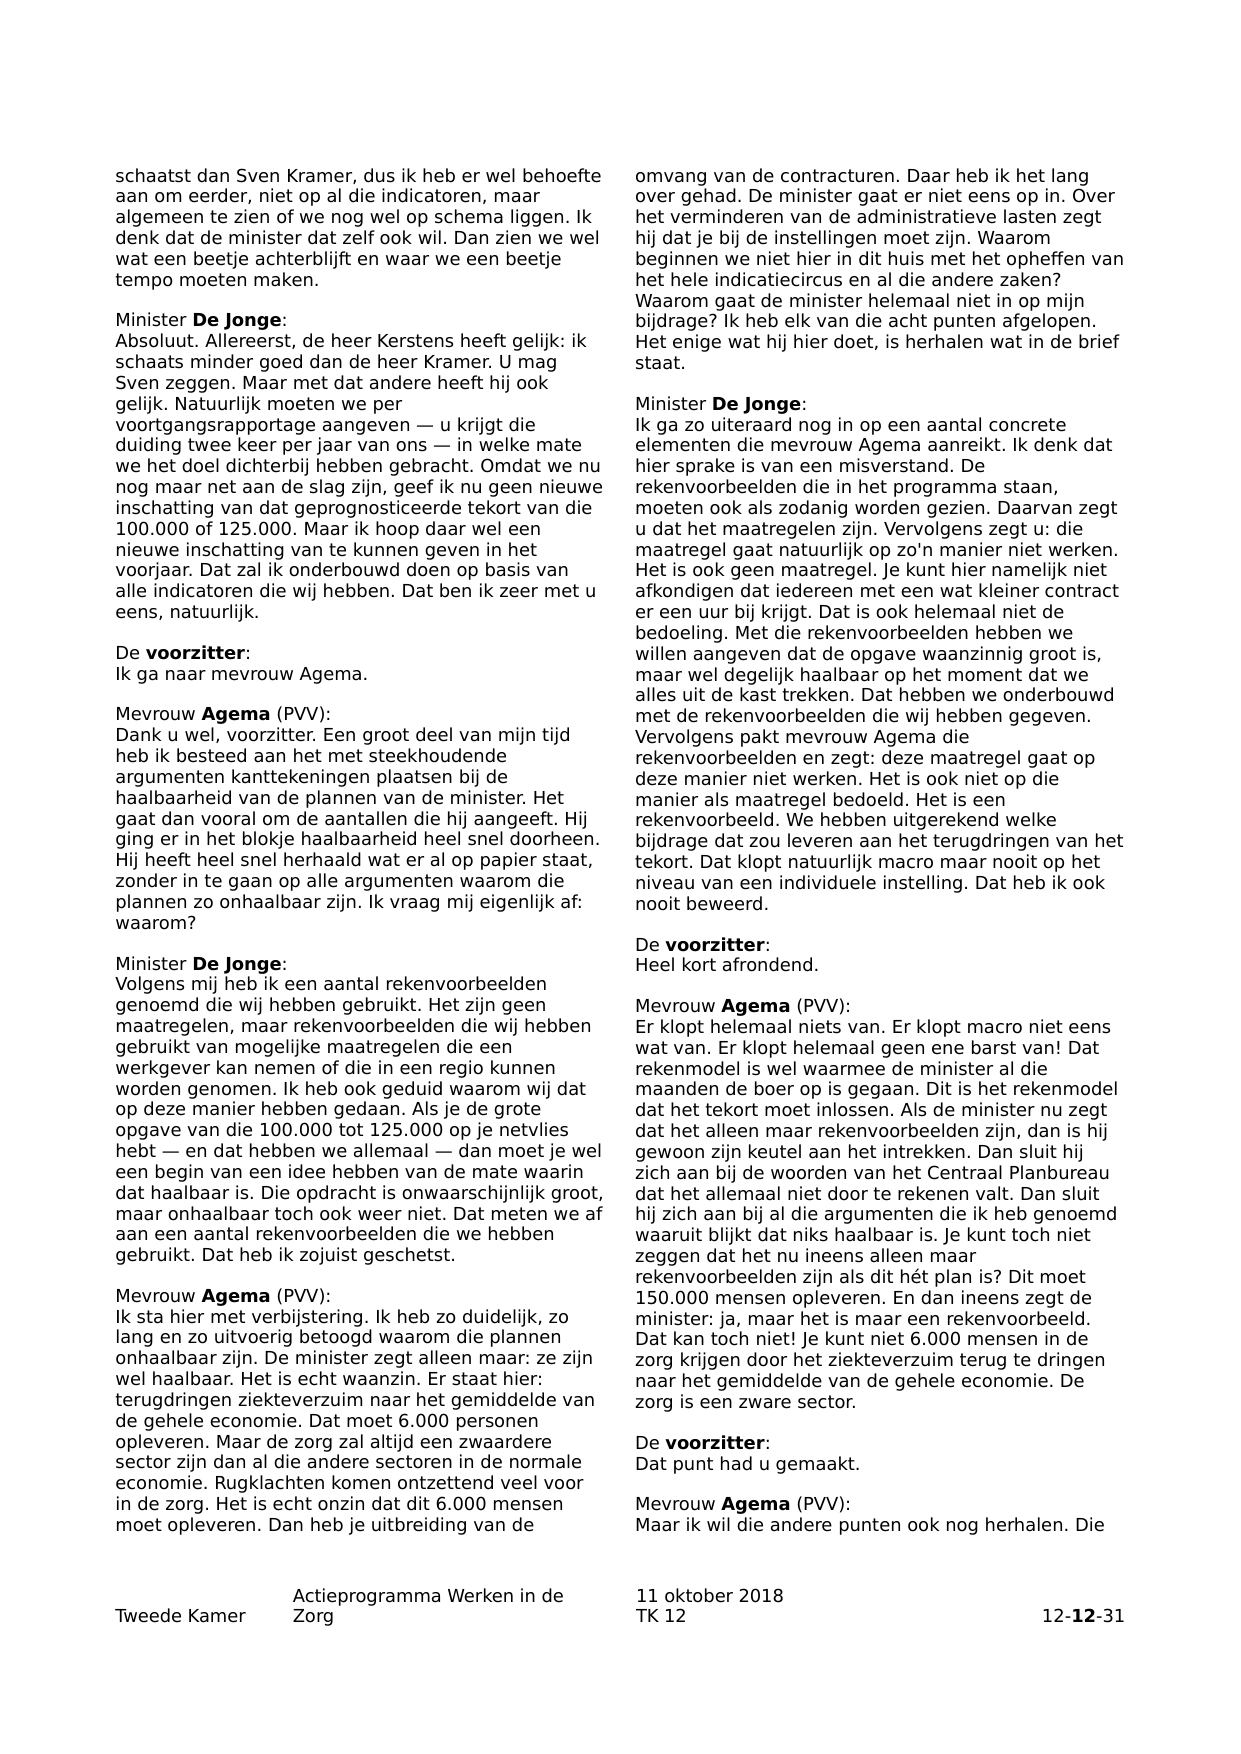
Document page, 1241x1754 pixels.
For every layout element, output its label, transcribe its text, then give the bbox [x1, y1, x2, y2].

text Mevrouw Agema (PVV): [635, 1494, 1125, 1515]
text omvang van de contracturen. Daar heb ik het lang over gehad. De minister gaat er niet eens op in. Over het verminderen van de administratieve lasten zegt hij dat je bij de instellingen moet zijn. Waarom beginnen we niet hier in dit huis met het opheffen van het hele indicatiecircus en al die andere zaken? Waarom gaat de minister helemaal niet in op mijn bijdrage? Ik heb elk van die acht punten afgelopen. Het enige wat hij hier doet, is herhalen wat in de brief staat. [635, 165, 1125, 374]
text Mevrouw Agema (PVV): [115, 704, 605, 725]
text Ik sta hier met verbijstering. Ik heb zo duidelijk, zo lang en zo uitvoerig betoogd waarom die plannen onhaalbaar zijn. De minister zegt alleen maar: ze zijn wel haalbaar. Het is echt waanzin. Er staat hier: terugdringen ziekteverzuim naar het gemiddelde van de gehele economie. Dat moet 6.000 personen opleveren. Maar de zorg zal altijd een zwaardere sector zijn dan al die andere sectoren in de normale economie. Rugklachten komen ontzettend veel voor in de zorg. Het is echt onzin dat dit 6.000 mensen moet opleveren. Dan heb je uitbreiding van de [115, 1306, 605, 1536]
text Minister De Jonge: [635, 394, 1125, 414]
text Mevrouw Agema (PVV): [635, 996, 1125, 1017]
text schaatst dan Sven Kramer, dus ik heb er wel behoefte aan om eerder, niet op al die indicatoren, maar algemeen te zien of we nog wel op schema liggen. Ik denk dat de minister dat zelf ook wil. Dan zien we wel wat een beetje achterblijft en waar we een beetje tempo moeten maken. [115, 165, 605, 290]
text De voorzitter: [635, 1432, 1125, 1453]
text Mevrouw Agema (PVV): [115, 1286, 605, 1306]
text Heel kort afrondend. [635, 955, 1125, 976]
text Er klopt helemaal niets van. Er klopt macro niet eens wat van. Er klopt helemaal geen ene barst van! Dat rekenmodel is wel waarmee de minister al die maanden de boer op is gegaan. Dit is het rekenmodel dat het tekort moet inlossen. Als de minister nu zegt dat het alleen maar rekenvoorbeelden zijn, dan is hij gewoon zijn keutel aan het intrekken. Dan sluit hij zich aan bij de woorden van het Centraal Planbureau dat het allemaal niet door te rekenen valt. Dan sluit hij zich aan bij al die argumenten die ik heb genoemd waaruit blijkt dat niks haalbaar is. Je kunt toch niet zeggen dat het nu ineens alleen maar rekenvoorbeelden zijn als dit hét plan is? Dit moet 150.000 mensen opleveren. En dan ineens zegt de minister: ja, maar het is maar een rekenvoorbeeld. Dat kan toch niet! Je kunt niet 6.000 mensen in de zorg krijgen door het ziekteverzuim terug te dringen naar het gemiddelde van de gehele economie. De zorg is een zware sector. [635, 1017, 1125, 1412]
text Absoluut. Allereerst, de heer Kerstens heeft gelijk: ik schaats minder goed dan de heer Kramer. U mag Sven zeggen. Maar met dat andere heeft hij ook gelijk. Natuurlijk moeten we per voortgangsrapportage aangeven — u krijgt die duiding twee keer per jaar van ons — in welke mate we het doel dichterbij hebben gebracht. Omdat we nu nog maar net aan de slag zijn, geef ik nu geen nieuwe inschatting van dat geprognosticeerde tekort van die 100.000 of 125.000. Maar ik hoop daar wel een nieuwe inschatting van te kunnen geven in het voorjaar. Dat zal ik onderbouwd doen op basis van alle indicatoren die wij hebben. Dat ben ik zeer met u eens, natuurlijk. [115, 331, 605, 623]
text Ik ga zo uiteraard nog in op een aantal concrete elementen die mevrouw Agema aanreikt. Ik denk dat hier sprake is van een misverstand. De rekenvoorbeelden die in het programma staan, moeten ook als zodanig worden gezien. Daarvan zegt u dat het maatregelen zijn. Vervolgens zegt u: die maatregel gaat natuurlijk op zo'n manier niet werken. Het is ook geen maatregel. Je kunt hier namelijk niet afkondigen dat iedereen met een wat kleiner contract er een uur bij krijgt. Dat is ook helemaal niet de bedoeling. Met die rekenvoorbeelden hebben we willen aangeven dat de opgave waanzinnig groot is, maar wel degelijk haalbaar op het moment dat we alles uit de kast trekken. Dat hebben we onderbouwd met de rekenvoorbeelden die wij hebben gegeven. Vervolgens pakt mevrouw Agema die rekenvoorbeelden en zegt: deze maatregel gaat op deze manier niet werken. Het is ook niet op die manier als maatregel bedoeld. Het is een rekenvoorbeeld. We hebben uitgerekend welke bijdrage dat zou leveren aan het terugdringen van het tekort. Dat klopt natuurlijk macro maar nooit op het niveau van een individuele instelling. Dat heb ik ook nooit beweerd. [635, 414, 1125, 914]
text Maar ik wil die andere punten ook nog herhalen. Die [635, 1515, 1125, 1536]
text De voorzitter: [115, 643, 605, 663]
text Dank u wel, voorzitter. Een groot deel van mijn tijd heb ik besteed aan het met steekhoudende argumenten kanttekeningen plaatsen bij de haalbaarheid van de plannen van de minister. Het gaat dan vooral om de aantallen die hij aangeeft. Hij ging er in het blokje haalbaarheid heel snel doorheen. Hij heeft heel snel herhaald wat er al op papier staat, zonder in te gaan op alle argumenten waarom die plannen zo onhaalbaar zijn. Ik vraag mij eigenlijk af: waarom? [115, 725, 605, 933]
text Minister De Jonge: [115, 310, 605, 331]
text Dat punt had u gemaakt. [635, 1453, 1125, 1474]
text De voorzitter: [635, 934, 1125, 955]
text Ik ga naar mevrouw Agema. [115, 663, 605, 684]
text Minister De Jonge: [115, 953, 605, 974]
text Volgens mij heb ik een aantal rekenvoorbeelden genoemd die wij hebben gebruikt. Het zijn geen maatregelen, maar rekenvoorbeelden die wij hebben gebruikt van mogelijke maatregelen die een werkgever kan nemen of die in een regio kunnen worden genomen. Ik heb ook geduid waarom wij dat op deze manier hebben gedaan. Als je de grote opgave van die 100.000 tot 125.000 op je netvlies hebt — en dat hebben we allemaal — dan moet je wel een begin van een idee hebben van de mate waarin dat haalbaar is. Die opdracht is onwaarschijnlijk groot, maar onhaalbaar toch ook weer niet. Dat meten we af aan een aantal rekenvoorbeelden die we hebben gebruikt. Dat heb ik zojuist geschetst. [115, 974, 605, 1266]
